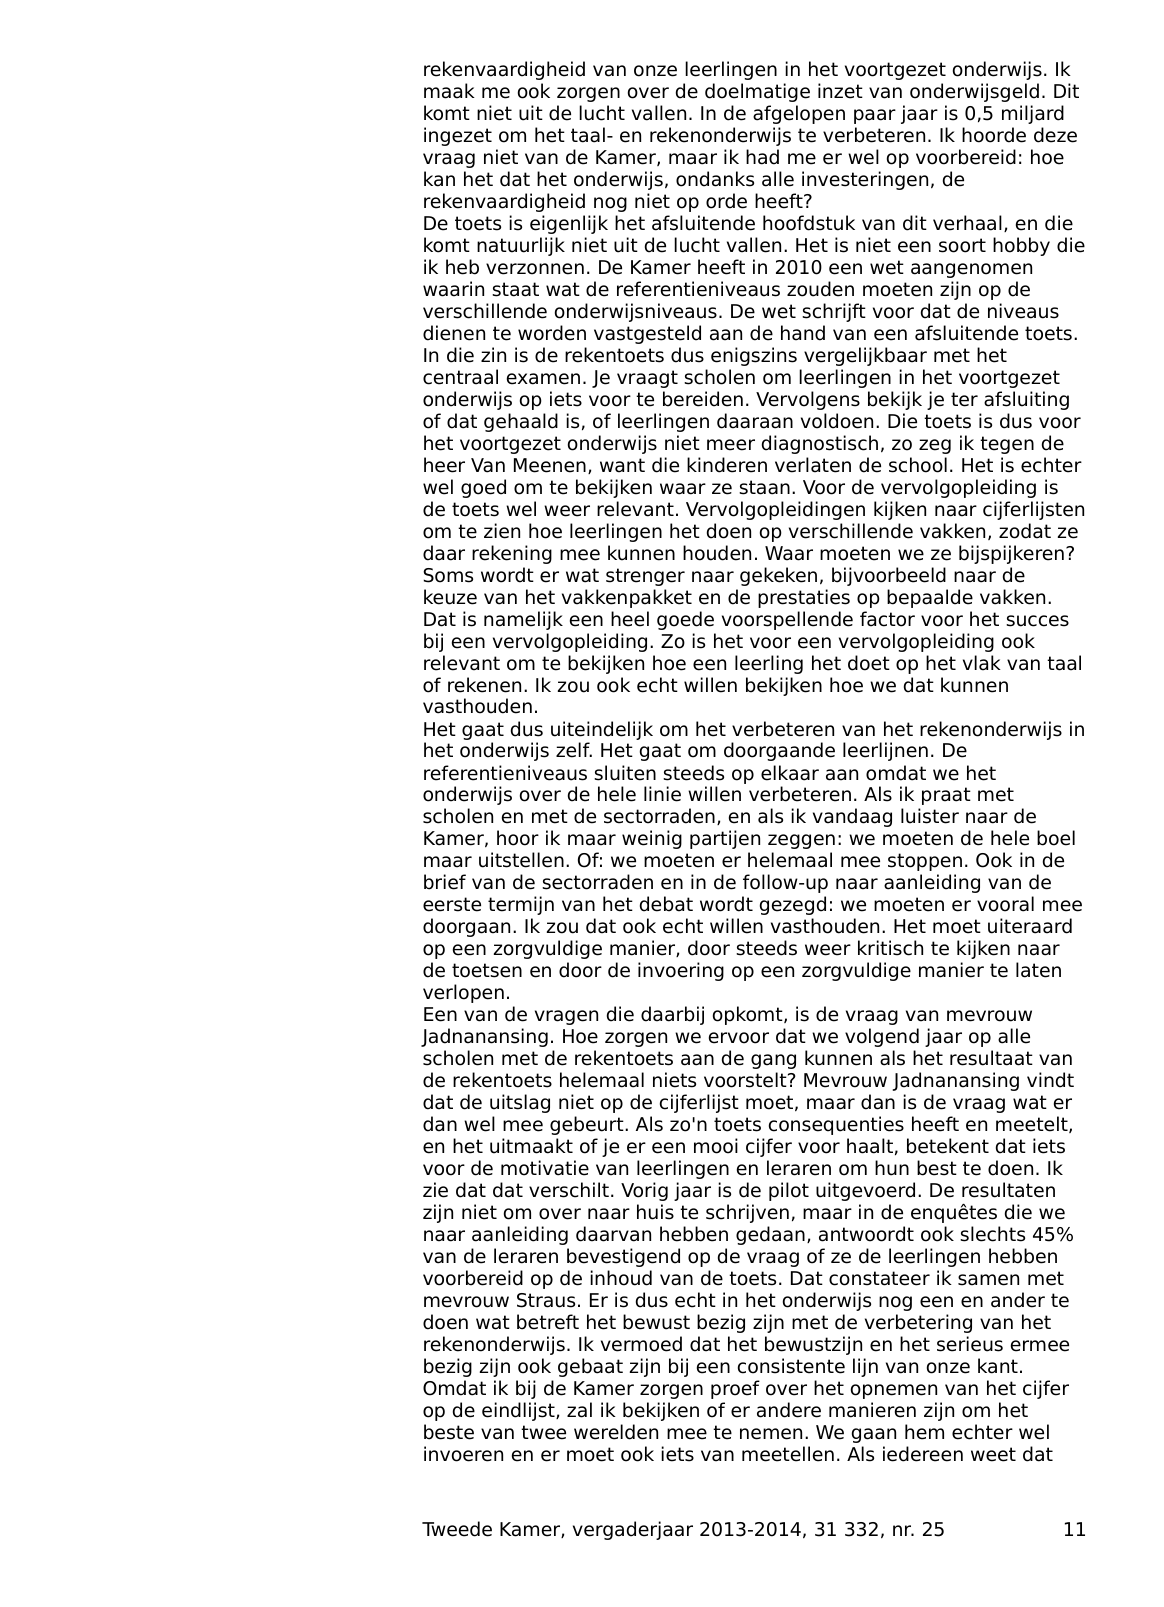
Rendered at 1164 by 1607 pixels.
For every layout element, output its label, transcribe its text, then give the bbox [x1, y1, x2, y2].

text Omdat ik bij de Kamer zorgen proef over het opnemen van het cijfer op de eindlijst, zal ik bekijken of er andere manieren zijn om het beste van twee werelden mee te nemen. We gaan hem echter wel invoeren en er moet ook iets van meetellen. Als iedereen weet dat [422, 1378, 1087, 1466]
text rekenvaardigheid van onze leerlingen in het voortgezet onderwijs. Ik maak me ook zorgen over de doelmatige inzet van onderwijsgeld. Dit komt niet uit de lucht vallen. In de afgelopen paar jaar is 0,5 miljard ingezet om het taal- en rekenonderwijs te verbeteren. Ik hoorde deze vraag niet van de Kamer, maar ik had me er wel op voorbereid: hoe kan het dat het onderwijs, ondanks alle investeringen, de rekenvaardigheid nog niet op orde heeft? [422, 59, 1087, 213]
text Het gaat dus uiteindelijk om het verbeteren van het rekenonderwijs in het onderwijs zelf. Het gaat om doorgaande leerlijnen. De referentieniveaus sluiten steeds op elkaar aan omdat we het onderwijs over de hele linie willen verbeteren. Als ik praat met scholen en met de sectorraden, en als ik vandaag luister naar de Kamer, hoor ik maar weinig partijen zeggen: we moeten de hele boel maar uitstellen. Of: we moeten er helemaal mee stoppen. Ook in de brief van de sectorraden en in de follow-up naar aanleiding van de eerste termijn van het debat wordt gezegd: we moeten er vooral mee doorgaan. Ik zou dat ook echt willen vasthouden. Het moet uiteraard op een zorgvuldige manier, door steeds weer kritisch te kijken naar de toetsen en door de invoering op een zorgvuldige manier te laten verlopen. [422, 718, 1087, 1004]
text Een van de vragen die daarbij opkomt, is de vraag van mevrouw Jadnanansing. Hoe zorgen we ervoor dat we volgend jaar op alle scholen met de rekentoets aan de gang kunnen als het resultaat van de rekentoets helemaal niets voorstelt? Mevrouw Jadnanansing vindt dat de uitslag niet op de cijferlijst moet, maar dan is de vraag wat er dan wel mee gebeurt. Als zo'n toets consequenties heeft en meetelt, en het uitmaakt of je er een mooi cijfer voor haalt, betekent dat iets voor de motivatie van leerlingen en leraren om hun best te doen. Ik zie dat dat verschilt. Vorig jaar is de pilot uitgevoerd. De resultaten zijn niet om over naar huis te schrijven, maar in de enquêtes die we naar aanleiding daarvan hebben gedaan, antwoordt ook slechts 45% van de leraren bevestigend op de vraag of ze de leerlingen hebben voorbereid op de inhoud van de toets. Dat constateer ik samen met mevrouw Straus. Er is dus echt in het onderwijs nog een en ander te doen wat betreft het bewust bezig zijn met de verbetering van het rekenonderwijs. Ik vermoed dat het bewustzijn en het serieus ermee bezig zijn ook gebaat zijn bij een consistente lijn van onze kant. [422, 1004, 1087, 1378]
text De toets is eigenlijk het afsluitende hoofdstuk van dit verhaal, en die komt natuurlijk niet uit de lucht vallen. Het is niet een soort hobby die ik heb verzonnen. De Kamer heeft in 2010 een wet aangenomen waarin staat wat de referentieniveaus zouden moeten zijn op de verschillende onderwijsniveaus. De wet schrijft voor dat de niveaus dienen te worden vastgesteld aan de hand van een afsluitende toets. In die zin is de rekentoets dus enigszins vergelijkbaar met het centraal examen. Je vraagt scholen om leerlingen in het voortgezet onderwijs op iets voor te bereiden. Vervolgens bekijk je ter afsluiting of dat gehaald is, of leerlingen daaraan voldoen. Die toets is dus voor het voortgezet onderwijs niet meer diagnostisch, zo zeg ik tegen de heer Van Meenen, want die kinderen verlaten de school. Het is echter wel goed om te bekijken waar ze staan. Voor de vervolgopleiding is de toets wel weer relevant. Vervolgopleidingen kijken naar cijferlijsten om te zien hoe leerlingen het doen op verschillende vakken, zodat ze daar rekening mee kunnen houden. Waar moeten we ze bijspijkeren? Soms wordt er wat strenger naar gekeken, bijvoorbeeld naar de keuze van het vakkenpakket en de prestaties op bepaalde vakken. Dat is namelijk een heel goede voorspellende factor voor het succes bij een vervolgopleiding. Zo is het voor een vervolgopleiding ook relevant om te bekijken hoe een leerling het doet op het vlak van taal of rekenen. Ik zou ook echt willen bekijken hoe we dat kunnen vasthouden. [422, 213, 1087, 718]
